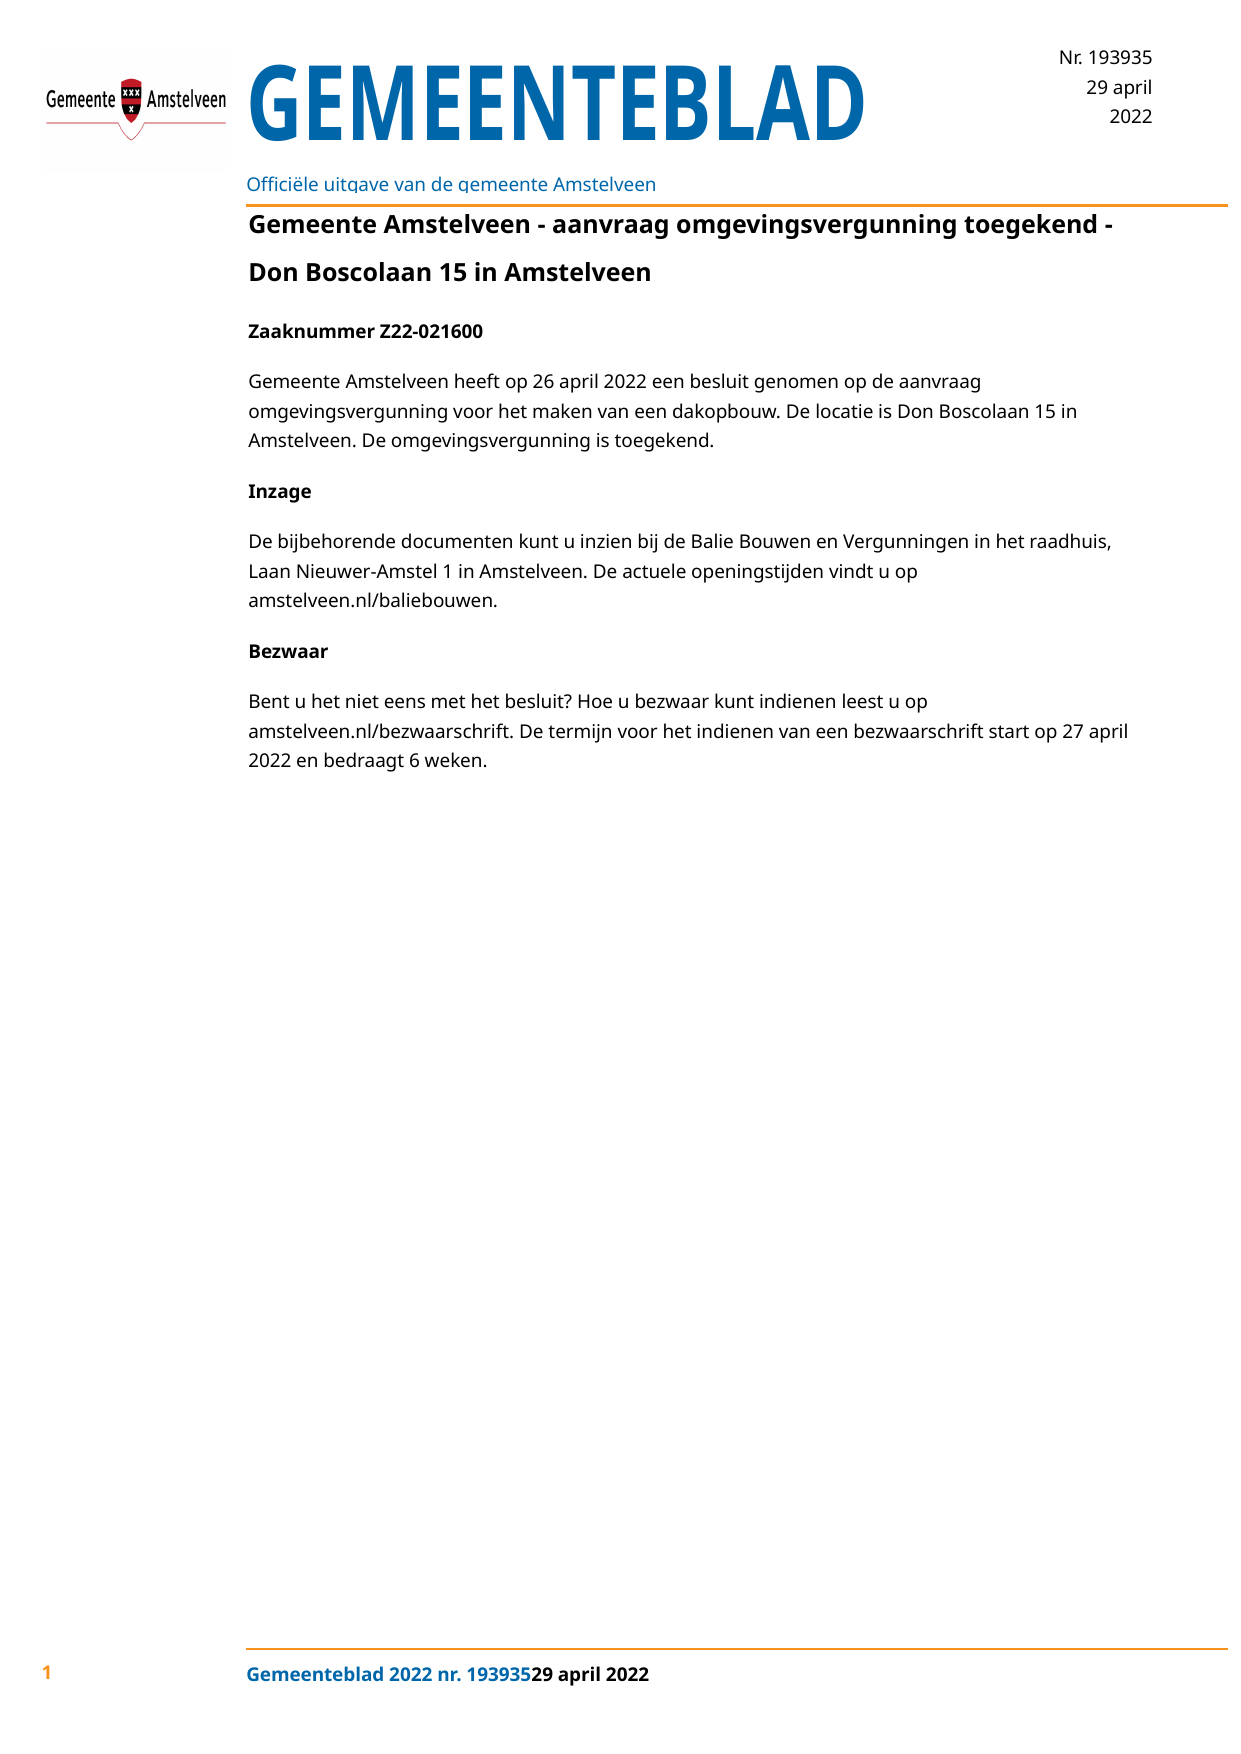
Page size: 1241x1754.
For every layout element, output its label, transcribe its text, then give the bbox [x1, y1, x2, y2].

text Inzage [248, 478, 1152, 504]
text Gemeente Amstelveen heeft op 26 april 2022 een besluit genomen op de aanvraag omgevingsvergunning voor het maken van een dakopbouw. De locatie is Don Boscolaan 15 in Amstelveen. De omgevingsvergunning is toegekend. [248, 368, 1152, 453]
text Zaaknummer Z22-021600 [248, 318, 1152, 344]
text Bezwaar [248, 638, 1152, 664]
text Bent u het niet eens met het besluit? Hoe u bezwaar kunt indienen leest u op amstelveen.nl/bezwaarschrift. De termijn voor het indienen van een bezwaarschrift start op 27 april 2022 en bedraagt 6 weken. [248, 688, 1152, 773]
text Gemeente Amstelveen - aanvraag omgevingsvergunning toegekend - Don Boscolaan 15 in Amstelveen [248, 207, 1152, 288]
text De bijbehorende documenten kunt u inzien bij de Balie Bouwen en Vergunningen in het raadhuis, Laan Nieuwer-Amstel 1 in Amstelveen. De actuele openingstijden vindt u op amstelveen.nl/baliebouwen. [248, 528, 1152, 613]
picture [41, 47, 231, 172]
